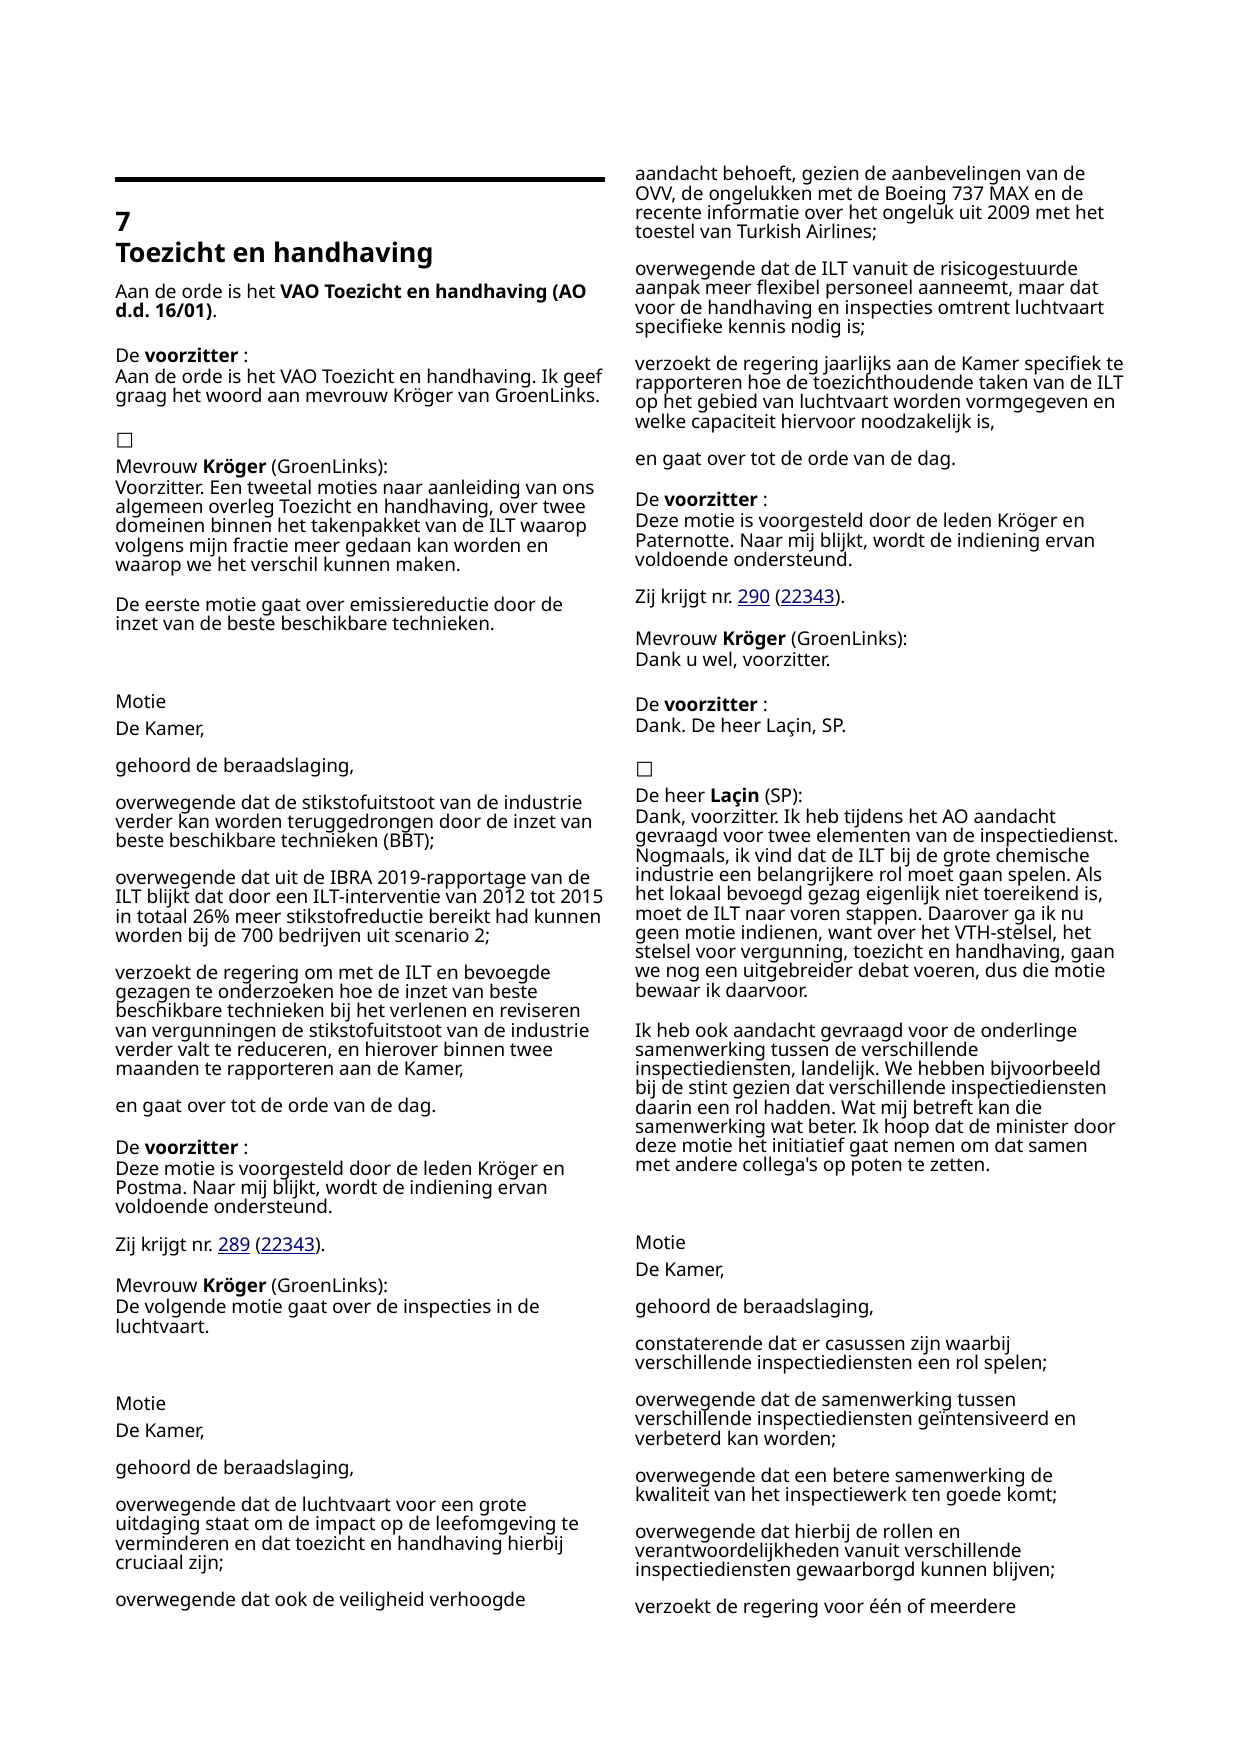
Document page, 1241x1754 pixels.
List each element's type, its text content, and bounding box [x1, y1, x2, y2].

text Aan de orde is het VAO Toezicht en handhaving. Ik geef graag het woord aan mevrouw Kröger van GroenLinks. [115, 368, 605, 407]
text Mevrouw Kröger (GroenLinks): [115, 1273, 605, 1298]
text Dank, voorzitter. Ik heb tijdens het AO aandacht gevraagd voor twee elementen van de inspectiedienst. Nogmaals, ik vind dat de ILT bij de grote chemische industrie een belangrijkere rol moet gaan spelen. Als het lokaal bevoegd gezag eigenlijk niet toereikend is, moet de ILT naar voren stappen. Daarover ga ik nu geen motie indienen, want over het VTH-stelsel, het stelsel voor vergunning, toezicht en handhaving, gaan we nog een uitgebreider debat voeren, dus die motie bewaar ik daarvoor. [635, 808, 1125, 1001]
text overwegende dat uit de IBRA 2019-rapportage van de ILT blijkt dat door een ILT-interventie van 2012 tot 2015 in totaal 26% meer stikstofreductie bereikt had kunnen worden bij de 700 bedrijven uit scenario 2; [115, 869, 605, 946]
text Motie [635, 1229, 1125, 1255]
text Motie [115, 688, 605, 714]
text Toezicht en handhaving [115, 239, 605, 283]
text verzoekt de regering jaarlijks aan de Kamer specifiek te rapporteren hoe de toezichthoudende taken van de ILT op het gebied van luchtvaart worden vormgegeven en welke capaciteit hiervoor noodzakelijk is, [635, 355, 1125, 432]
text verzoekt de regering voor één of meerdere [635, 1598, 1125, 1618]
text De volgende motie gaat over de inspecties in de luchtvaart. [115, 1298, 605, 1337]
text Deze motie is voorgesteld door de leden Kröger en Paternotte. Naar mij blijkt, wordt de indiening ervan voldoende ondersteund. [635, 512, 1125, 570]
text Mevrouw Kröger (GroenLinks): [115, 453, 605, 479]
text De eerste motie gaat over emissiereductie door de inzet van de beste beschikbare technieken. [115, 596, 605, 634]
text Mevrouw Kröger (GroenLinks): [635, 625, 1125, 651]
text verzoekt de regering om met de ILT en bevoegde gezagen te onderzoeken hoe de inzet van beste beschikbare technieken bij het verlenen en reviseren van vergunningen de stikstofuitstoot van de industrie verder valt te reduceren, en hierover binnen twee maanden te rapporteren aan de Kamer, [115, 964, 605, 1079]
text overwegende dat ook de veiligheid verhoogde [115, 1591, 605, 1610]
text overwegende dat een betere samenwerking de kwaliteit van het inspectiewerk ten goede komt; [635, 1467, 1125, 1505]
text Aan de orde is het VAO Toezicht en handhaving (AO d.d. 16/01). [115, 283, 605, 322]
text De heer Laçin (SP): [635, 782, 1125, 808]
text De Kamer, [115, 1422, 605, 1441]
text ⬜ [115, 427, 605, 453]
text De Kamer, [115, 720, 605, 739]
text Voorzitter. Een tweetal moties naar aanleiding van ons algemeen overleg Toezicht en handhaving, over twee domeinen binnen het takenpakket van de ILT waarop volgens mijn fractie meer gedaan kan worden en waarop we het verschil kunnen maken. [115, 479, 605, 575]
text Zij krijgt nr. 290 (22343). [635, 588, 1125, 607]
text Dank. De heer Laçin, SP. [635, 717, 1125, 736]
text en gaat over tot de orde van de dag. [635, 450, 1125, 469]
text De voorzitter : [635, 487, 1125, 512]
text Dank u wel, voorzitter. [635, 651, 1125, 670]
text overwegende dat de stikstofuitstoot van de industrie verder kan worden teruggedrongen door de inzet van beste beschikbare technieken (BBT); [115, 794, 605, 851]
text gehoord de beraadslaging, [635, 1298, 1125, 1317]
text aandacht behoeft, gezien de aanbevelingen van de OVV, de ongelukken met de Boeing 737 MAX en de recente informatie over het ongeluk uit 2009 met het toestel van Turkish Airlines; [635, 165, 1125, 242]
text constaterende dat er casussen zijn waarbij verschillende inspectiediensten een rol spelen; [635, 1335, 1125, 1373]
text en gaat over tot de orde van de dag. [115, 1097, 605, 1117]
text 7 [115, 203, 605, 239]
text ⬜ [635, 757, 1125, 782]
text gehoord de beraadslaging, [115, 757, 605, 776]
text De voorzitter : [115, 1134, 605, 1160]
text gehoord de beraadslaging, [115, 1459, 605, 1478]
text De Kamer, [635, 1261, 1125, 1280]
text overwegende dat de ILT vanuit de risicogestuurde aanpak meer flexibel personeel aanneemt, maar dat voor de handhaving en inspecties omtrent luchtvaart specifieke kennis nodig is; [635, 260, 1125, 337]
text overwegende dat hierbij de rollen en verantwoordelijkheden vanuit verschillende inspectiediensten gewaarborgd kunnen blijven; [635, 1523, 1125, 1581]
text Motie [115, 1390, 605, 1416]
text Ik heb ook aandacht gevraagd voor de onderlinge samenwerking tussen de verschillende inspectiediensten, landelijk. We hebben bijvoorbeeld bij de stint gezien dat verschillende inspectiediensten daarin een rol hadden. Wat mij betreft kan die samenwerking wat beter. Ik hoop dat de minister door deze motie het initiatief gaat nemen om dat samen met andere collega's op poten te zetten. [635, 1022, 1125, 1176]
text Zij krijgt nr. 289 (22343). [115, 1236, 605, 1255]
text overwegende dat de samenwerking tussen verschillende inspectiediensten geïntensiveerd en verbeterd kan worden; [635, 1391, 1125, 1449]
text De voorzitter : [635, 691, 1125, 717]
text overwegende dat de luchtvaart voor een grote uitdaging staat om de impact op de leefomgeving te verminderen en dat toezicht en handhaving hierbij cruciaal zijn; [115, 1496, 605, 1573]
text Deze motie is voorgesteld door de leden Kröger en Postma. Naar mij blijkt, wordt de indiening ervan voldoende ondersteund. [115, 1160, 605, 1218]
text De voorzitter : [115, 342, 605, 368]
